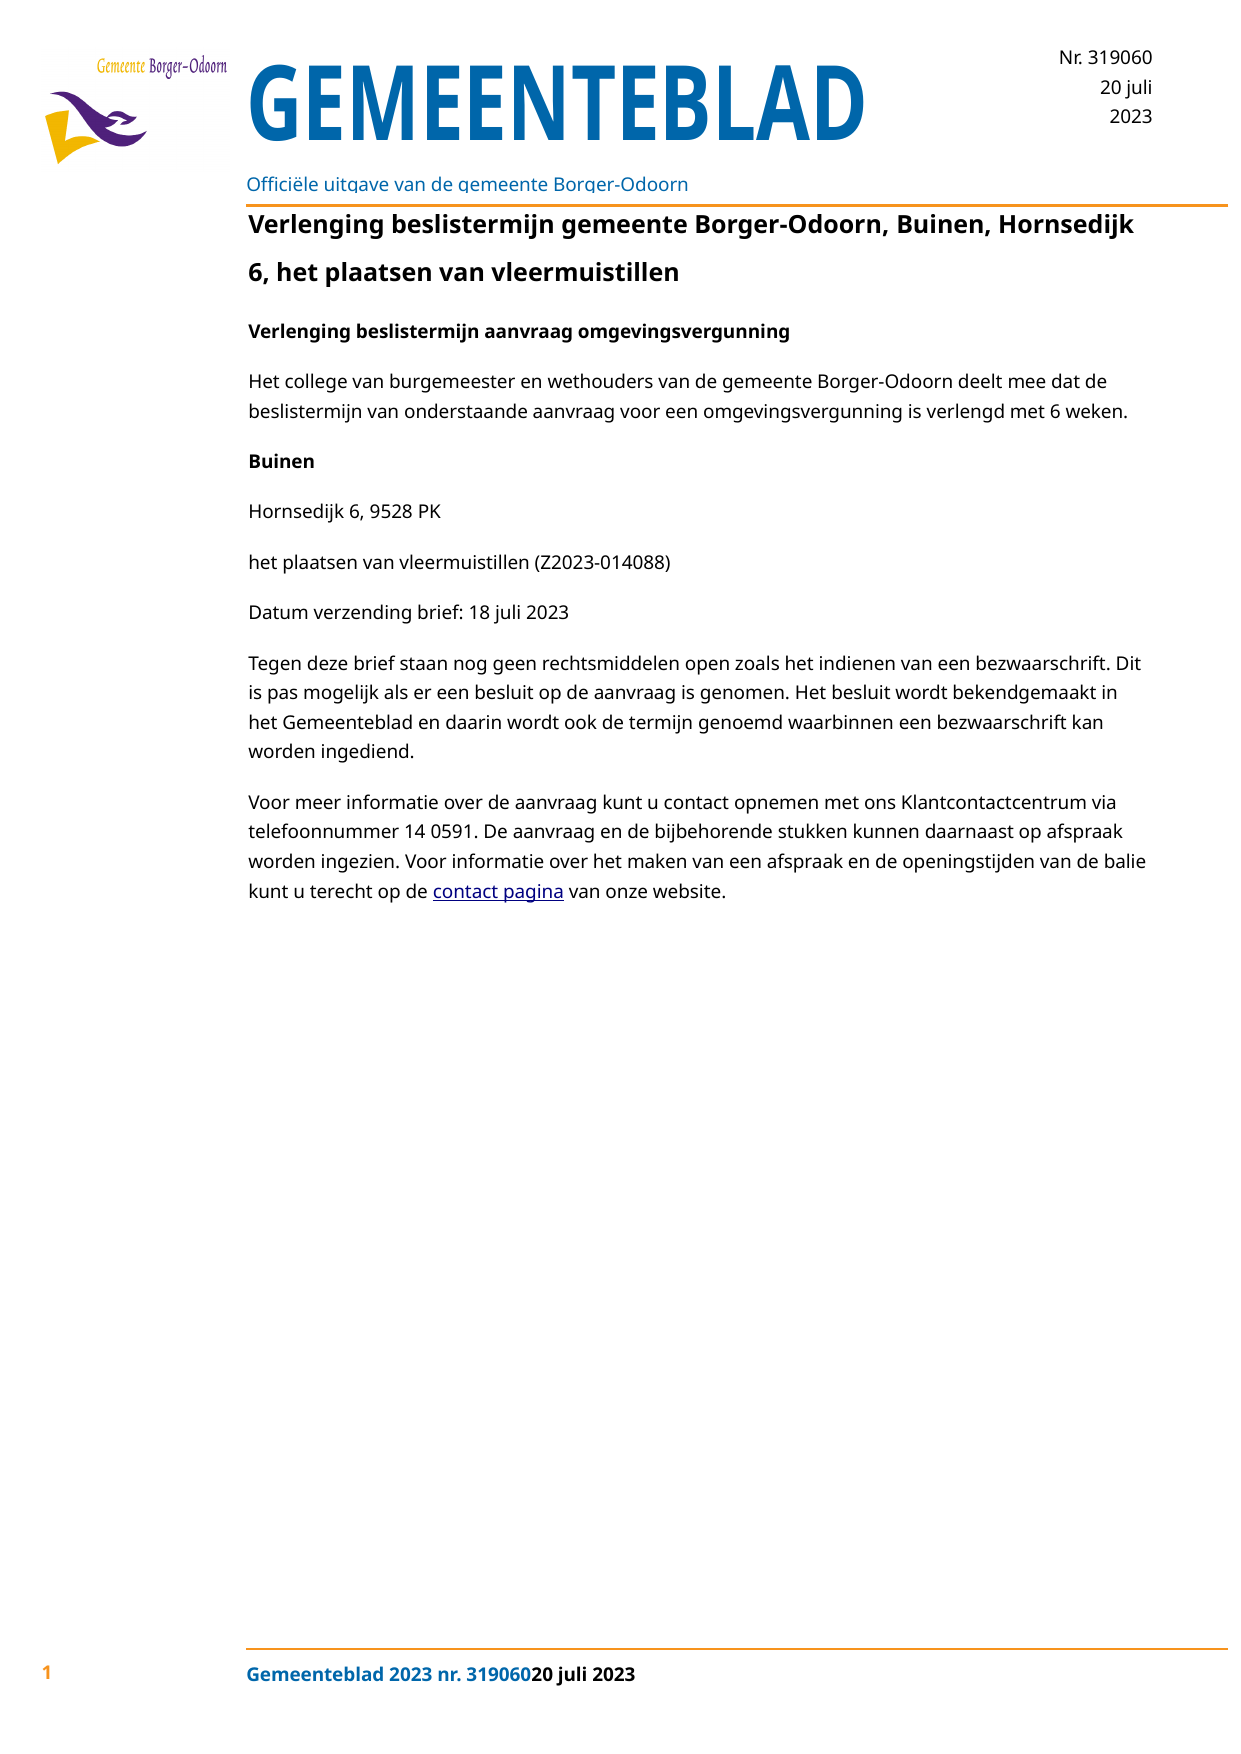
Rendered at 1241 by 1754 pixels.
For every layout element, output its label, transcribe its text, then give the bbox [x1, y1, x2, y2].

text Datum verzending brief: 18 juli 2023 [248, 599, 1152, 625]
text Verlenging beslistermijn gemeente Borger-Odoorn, Buinen, Hornsedijk 6, het plaatsen van vleermuistillen [248, 207, 1152, 288]
text Buinen [248, 448, 1152, 474]
text Voor meer informatie over de aanvraag kunt u contact opnemen met ons Klantcontactcentrum via telefoonnummer 14 0591. De aanvraag en de bijbehorende stukken kunnen daarnaast op afspraak worden ingezien. Voor informatie over het maken van een afspraak en de openingstijden van de balie kunt u terecht op de contact pagina van onze website. [248, 789, 1152, 904]
picture [41, 47, 231, 172]
text Het college van burgemeester en wethouders van de gemeente Borger-Odoorn deelt mee dat de beslistermijn van onderstaande aanvraag voor een omgevingsvergunning is verlengd met 6 weken. [248, 368, 1152, 424]
text Verlenging beslistermijn aanvraag omgevingsvergunning [248, 318, 1152, 344]
text het plaatsen van vleermuistillen (Z2023-014088) [248, 549, 1152, 575]
text Hornsedijk 6, 9528 PK [248, 499, 1152, 524]
text Tegen deze brief staan nog geen rechtsmiddelen open zoals het indienen van een bezwaarschrift. Dit is pas mogelijk als er een besluit op de aanvraag is genomen. Het besluit wordt bekendgemaakt in het Gemeenteblad en daarin wordt ook de termijn genoemd waarbinnen een bezwaarschrift kan worden ingediend. [248, 650, 1152, 764]
